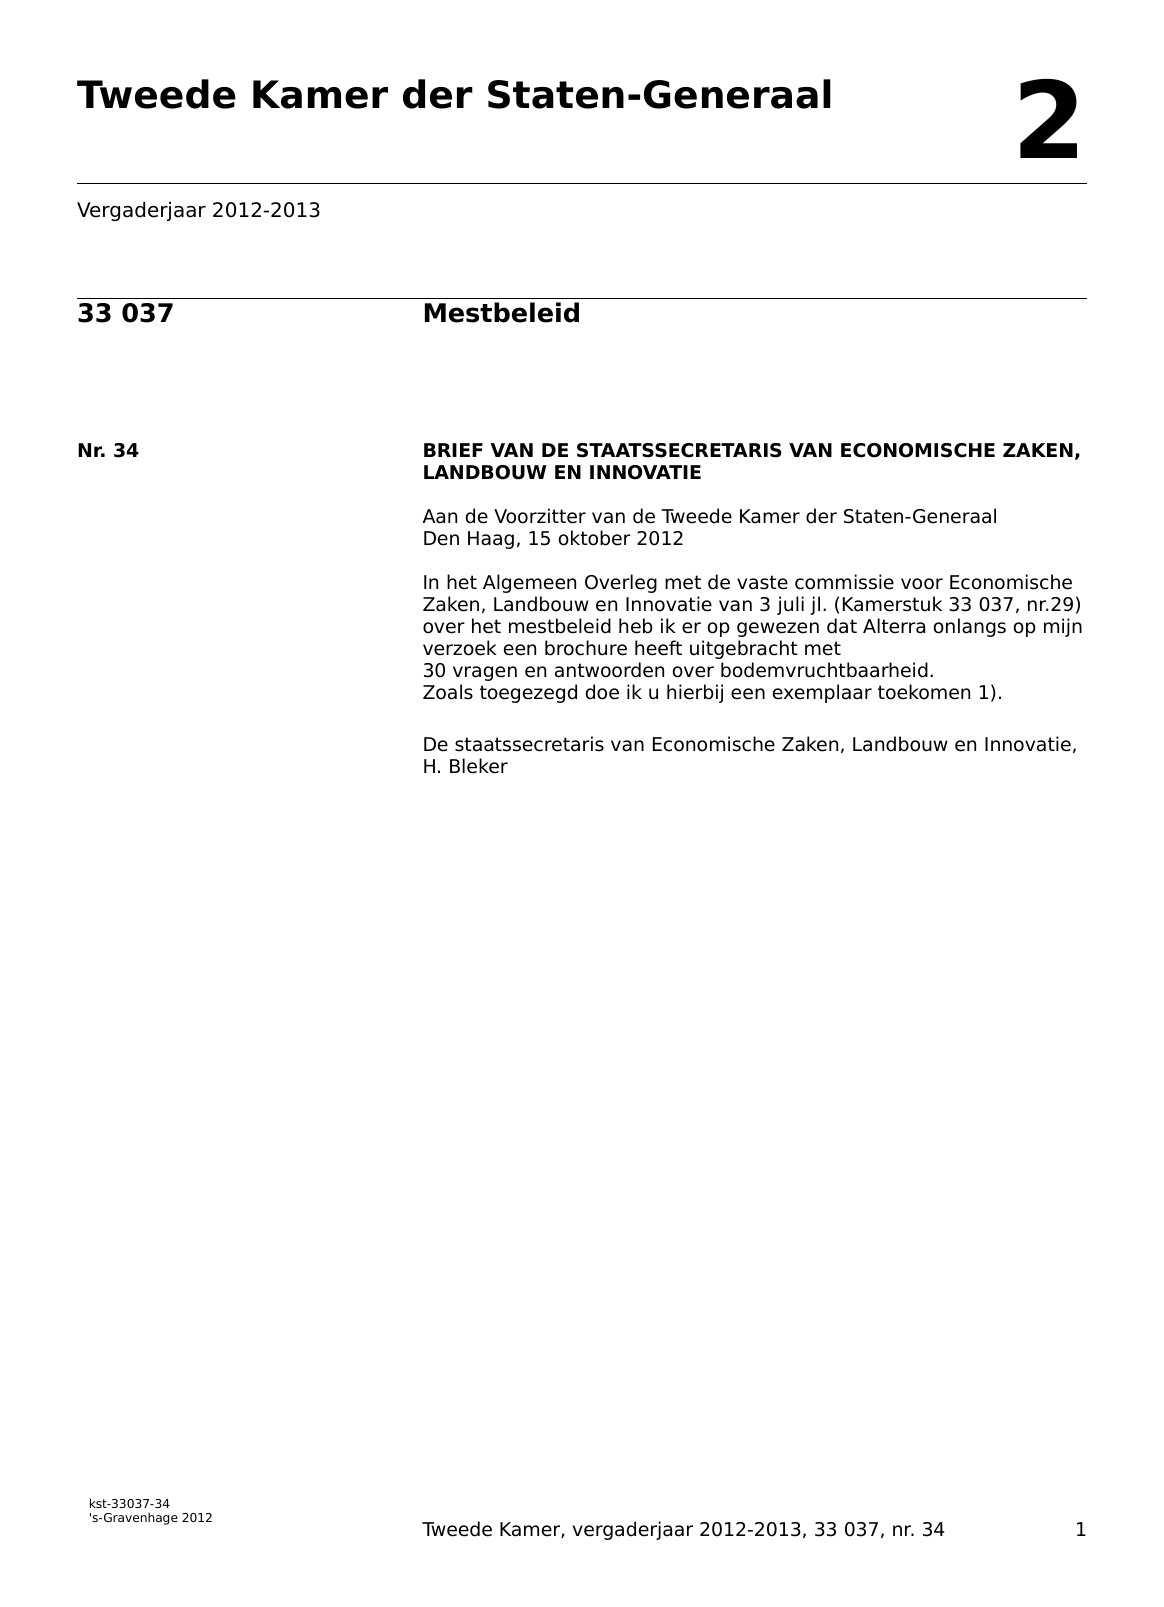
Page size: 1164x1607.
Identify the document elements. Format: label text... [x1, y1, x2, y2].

subtitle 33 037 Mestbeleid [77, 299, 1087, 329]
text 30 vragen en antwoorden over bodemvruchtbaarheid. [422, 660, 1087, 682]
subtitle Nr. 34 BRIEF VAN DE STAATSSECRETARIS VAN ECONOMISCHE ZAKEN, LANDBOUW EN INNOVATIE [77, 440, 1087, 484]
text Den Haag, 15 oktober 2012 [422, 528, 1087, 550]
text In het Algemeen Overleg met de vaste commissie voor Economische Zaken, Landbouw en Innovatie van 3 juli jl. (Kamerstuk 33 037, nr.29) over het mestbeleid heb ik er op gewezen dat Alterra onlangs op mijn verzoek een brochure heeft uitgebracht met [422, 572, 1087, 660]
text Zoals toegezegd doe ik u hierbij een exemplaar toekomen 1). [422, 682, 1087, 704]
text De staatssecretaris van Economische Zaken, Landbouw en Innovatie, H. Bleker [422, 734, 1087, 778]
table_header 2 [886, 59, 1087, 183]
table_cell Vergaderjaar 2012-2013 [77, 184, 1087, 298]
text 's-Gravenhage 2012 [88, 1511, 323, 1525]
text Aan de Voorzitter van de Tweede Kamer der Staten-Generaal [422, 506, 1087, 528]
text kst-33037-34 [88, 1497, 323, 1511]
table_header Tweede Kamer der Staten-Generaal [77, 59, 886, 183]
